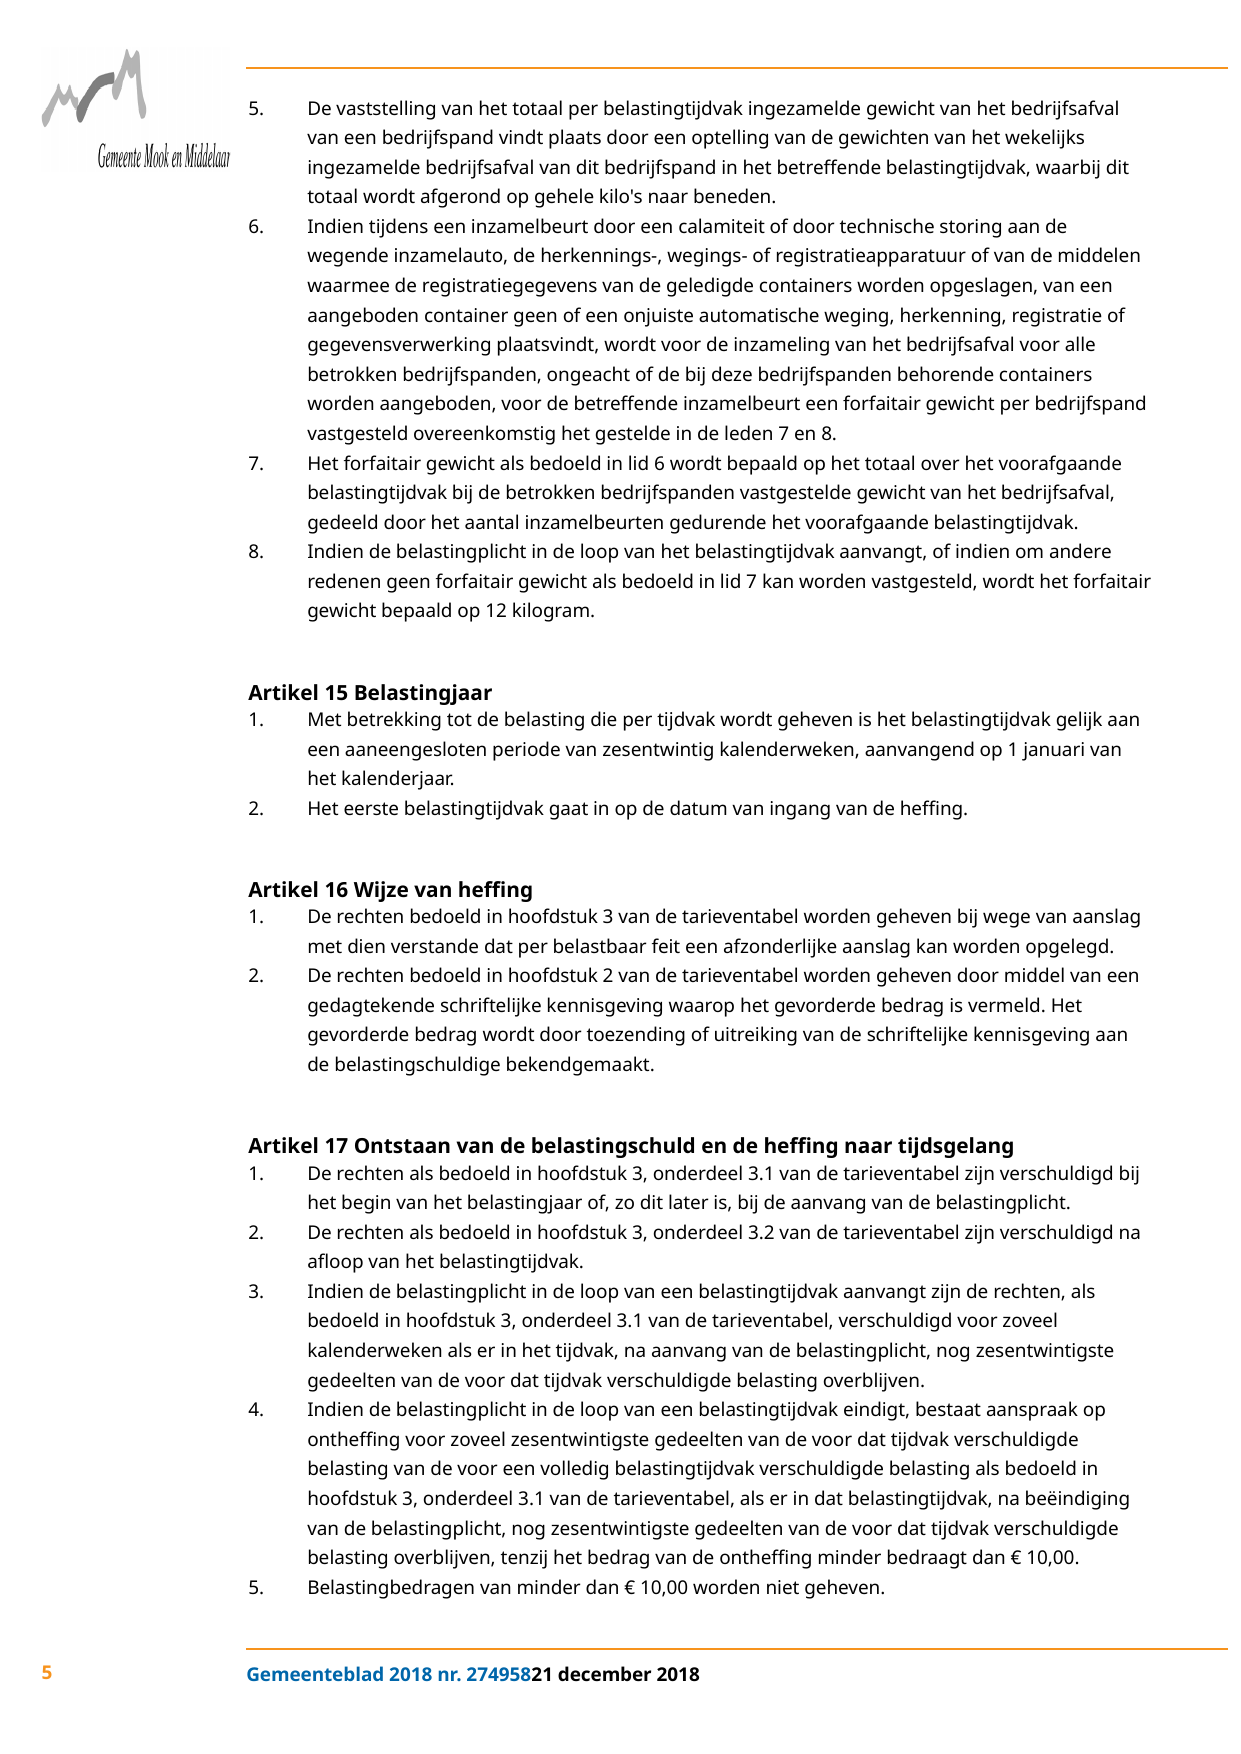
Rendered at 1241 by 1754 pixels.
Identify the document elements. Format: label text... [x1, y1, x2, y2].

list De rechten bedoeld in hoofdstuk 3 van de tarieventabel worden geheven bij wege van aanslag met dien verstande dat per belastbaar feit een afzonderlijke aanslag kan worden opgelegd. [248, 903, 1152, 959]
list Het eerste belastingtijdvak gaat in op de datum van ingang van de heffing. [248, 795, 1152, 821]
list Indien de belastingplicht in de loop van het belastingtijdvak aanvangt, of indien om andere redenen geen forfaitair gewicht als bedoeld in lid 7 kan worden vastgesteld, wordt het forfaitair gewicht bepaald op 12 kilogram. [248, 538, 1152, 623]
list De rechten bedoeld in hoofdstuk 2 van de tarieventabel worden geheven door middel van een gedagtekende schriftelijke kennisgeving waarop het gevorderde bedrag is vermeld. Het gevorderde bedrag wordt door toezending of uitreiking van de schriftelijke kennisgeving aan de belastingschuldige bekendgemaakt. [248, 962, 1152, 1077]
list Indien de belastingplicht in de loop van een belastingtijdvak eindigt, bestaat aanspraak op ontheffing voor zoveel zesentwintigste gedeelten van de voor dat tijdvak verschuldigde belasting van de voor een volledig belastingtijdvak verschuldigde belasting als bedoeld in hoofdstuk 3, onderdeel 3.1 van de tarieventabel, als er in dat belastingtijdvak, na beëindiging van de belastingplicht, nog zesentwintigste gedeelten van de voor dat tijdvak verschuldigde belasting overblijven, tenzij het bedrag van de ontheffing minder bedraagt dan € 10,00. [248, 1396, 1152, 1570]
list Indien tijdens een inzamelbeurt door een calamiteit of door technische storing aan de wegende inzamelauto, de herkennings-, wegings- of registratieapparatuur of van de middelen waarmee de registratiegegevens van de geledigde containers worden opgeslagen, van een aangeboden container geen of een onjuiste automatische weging, herkenning, registratie of gegevensverwerking plaatsvindt, wordt voor de inzameling van het bedrijfsafval voor alle betrokken bedrijfspanden, ongeacht of de bij deze bedrijfspanden behorende containers worden aangeboden, voor de betreffende inzamelbeurt een forfaitair gewicht per bedrijfspand vastgesteld overeenkomstig het gestelde in de leden 7 en 8. [248, 213, 1152, 446]
text Artikel 15 Belastingjaar [248, 678, 1152, 706]
list Het forfaitair gewicht als bedoeld in lid 6 wordt bepaald op het totaal over het voorafgaande belastingtijdvak bij de betrokken bedrijfspanden vastgestelde gewicht van het bedrijfsafval, gedeeld door het aantal inzamelbeurten gedurende het voorafgaande belastingtijdvak. [248, 450, 1152, 535]
list Met betrekking tot de belasting die per tijdvak wordt geheven is het belastingtijdvak gelijk aan een aaneengesloten periode van zesentwintig kalenderweken, aanvangend op 1 januari van het kalenderjaar. [248, 706, 1152, 791]
text Artikel 16 Wijze van heffing [248, 875, 1152, 903]
text Artikel 17 Ontstaan van de belastingschuld en de heffing naar tijdsgelang [248, 1131, 1152, 1160]
list Belastingbedragen van minder dan € 10,00 worden niet geheven. [248, 1574, 1152, 1599]
picture [41, 47, 231, 172]
list Indien de belastingplicht in de loop van een belastingtijdvak aanvangt zijn de rechten, als bedoeld in hoofdstuk 3, onderdeel 3.1 van de tarieventabel, verschuldigd voor zoveel kalenderweken als er in het tijdvak, na aanvang van de belastingplicht, nog zesentwintigste gedeelten van de voor dat tijdvak verschuldigde belasting overblijven. [248, 1278, 1152, 1392]
list De vaststelling van het totaal per belastingtijdvak ingezamelde gewicht van het bedrijfsafval van een bedrijfspand vindt plaats door een optelling van de gewichten van het wekelijks ingezamelde bedrijfsafval van dit bedrijfspand in het betreffende belastingtijdvak, waarbij dit totaal wordt afgerond op gehele kilo's naar beneden. [248, 95, 1152, 209]
list De rechten als bedoeld in hoofdstuk 3, onderdeel 3.1 van de tarieventabel zijn verschuldigd bij het begin van het belastingjaar of, zo dit later is, bij de aanvang van de belastingplicht. [248, 1160, 1152, 1215]
list De rechten als bedoeld in hoofdstuk 3, onderdeel 3.2 van de tarieventabel zijn verschuldigd na afloop van het belastingtijdvak. [248, 1219, 1152, 1274]
